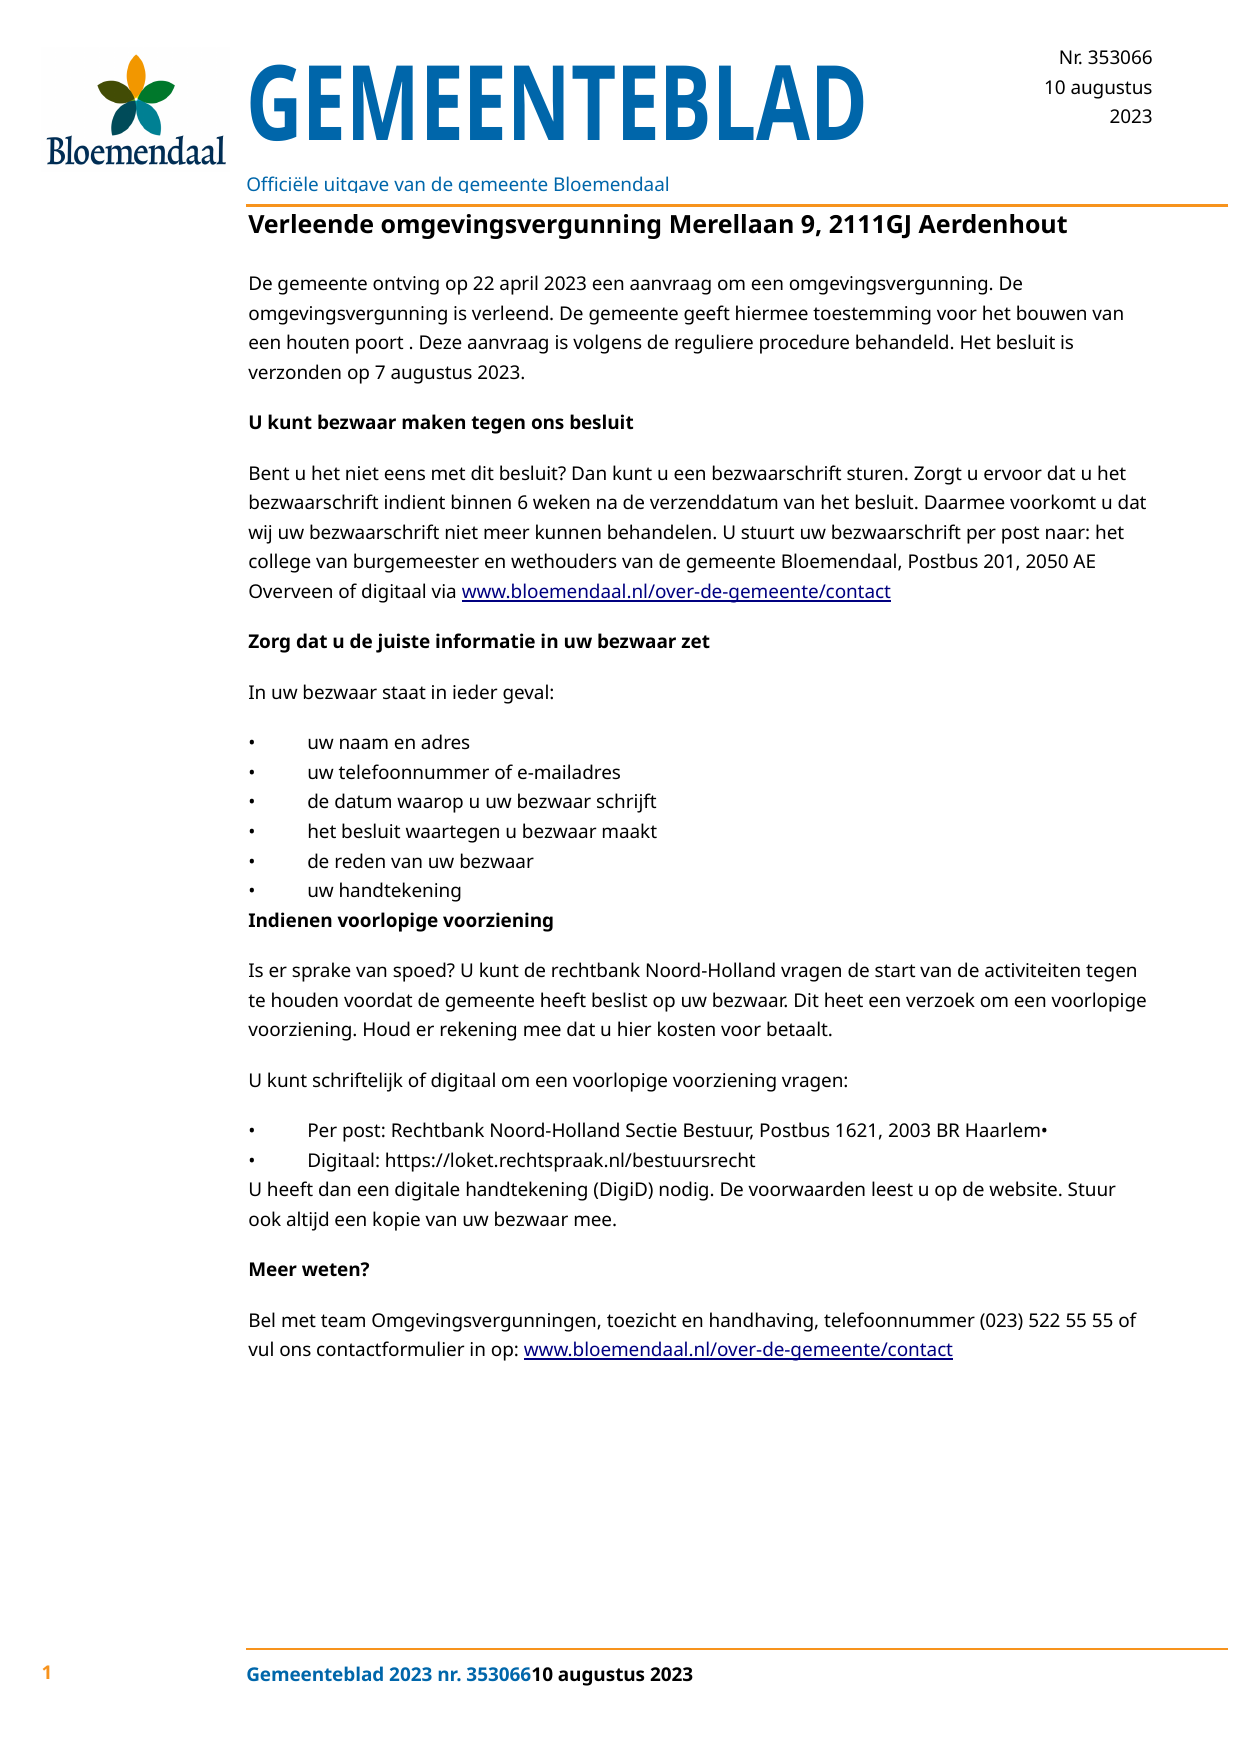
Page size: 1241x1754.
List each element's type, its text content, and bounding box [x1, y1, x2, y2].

text Indienen voorlopige voorziening [248, 907, 1152, 933]
list uw telefoonnummer of e-mailadres [248, 759, 1152, 785]
list Digitaal: https://loket.rechtspraak.nl/bestuursrecht [248, 1147, 1152, 1173]
text In uw bezwaar staat in ieder geval: [248, 679, 1152, 705]
text Verleende omgevingsvergunning Merellaan 9, 2111GJ Aerdenhout [248, 207, 1152, 241]
list de reden van uw bezwaar [248, 848, 1152, 873]
text Bel met team Omgevingsvergunningen, toezicht en handhaving, telefoonnummer (023) 522 55 55 of vul ons contactformulier in op: www.bloemendaal.nl/over-de-gemeente/contact [248, 1307, 1152, 1362]
text Zorg dat u de juiste informatie in uw bezwaar zet [248, 629, 1152, 654]
text Meer weten? [248, 1257, 1152, 1282]
text Is er sprake van spoed? U kunt de rechtbank Noord-Holland vragen de start van de activiteiten tegen te houden voordat de gemeente heeft beslist op uw bezwaar. Dit heet een verzoek om een voorlopige voorziening. Houd er rekening mee dat u hier kosten voor betaalt. [248, 957, 1152, 1042]
list de datum waarop u uw bezwaar schrijft [248, 789, 1152, 814]
text De gemeente ontving op 22 april 2023 een aanvraag om een omgevingsvergunning. De omgevingsvergunning is verleend. De gemeente geeft hiermee toestemming voor het bouwen van een houten poort . Deze aanvraag is volgens de reguliere procedure behandeld. Het besluit is verzonden op 7 augustus 2023. [248, 270, 1152, 385]
text U kunt schriftelijk of digitaal om een voorlopige voorziening vragen: [248, 1067, 1152, 1093]
list het besluit waartegen u bezwaar maakt [248, 818, 1152, 844]
list uw naam en adres [248, 729, 1152, 755]
text U kunt bezwaar maken tegen ons besluit [248, 409, 1152, 435]
list uw handtekening [248, 877, 1152, 903]
list Per post: Rechtbank Noord-Holland Sectie Bestuur, Postbus 1621, 2003 BR Haarlem• [248, 1117, 1152, 1143]
text Bent u het niet eens met dit besluit? Dan kunt u een bezwaarschrift sturen. Zorgt u ervoor dat u het bezwaarschrift indient binnen 6 weken na de verzenddatum van het besluit. Daarmee voorkomt u dat wij uw bezwaarschrift niet meer kunnen behandelen. U stuurt uw bezwaarschrift per post naar: het college van burgemeester en wethouders van de gemeente Bloemendaal, Postbus 201, 2050 AE Overveen of digitaal via www.bloemendaal.nl/over-de-gemeente/contact [248, 460, 1152, 604]
picture [41, 47, 231, 172]
text U heeft dan een digitale handtekening (DigiD) nodig. De voorwaarden leest u op de website. Stuur ook altijd een kopie van uw bezwaar mee. [248, 1177, 1152, 1232]
